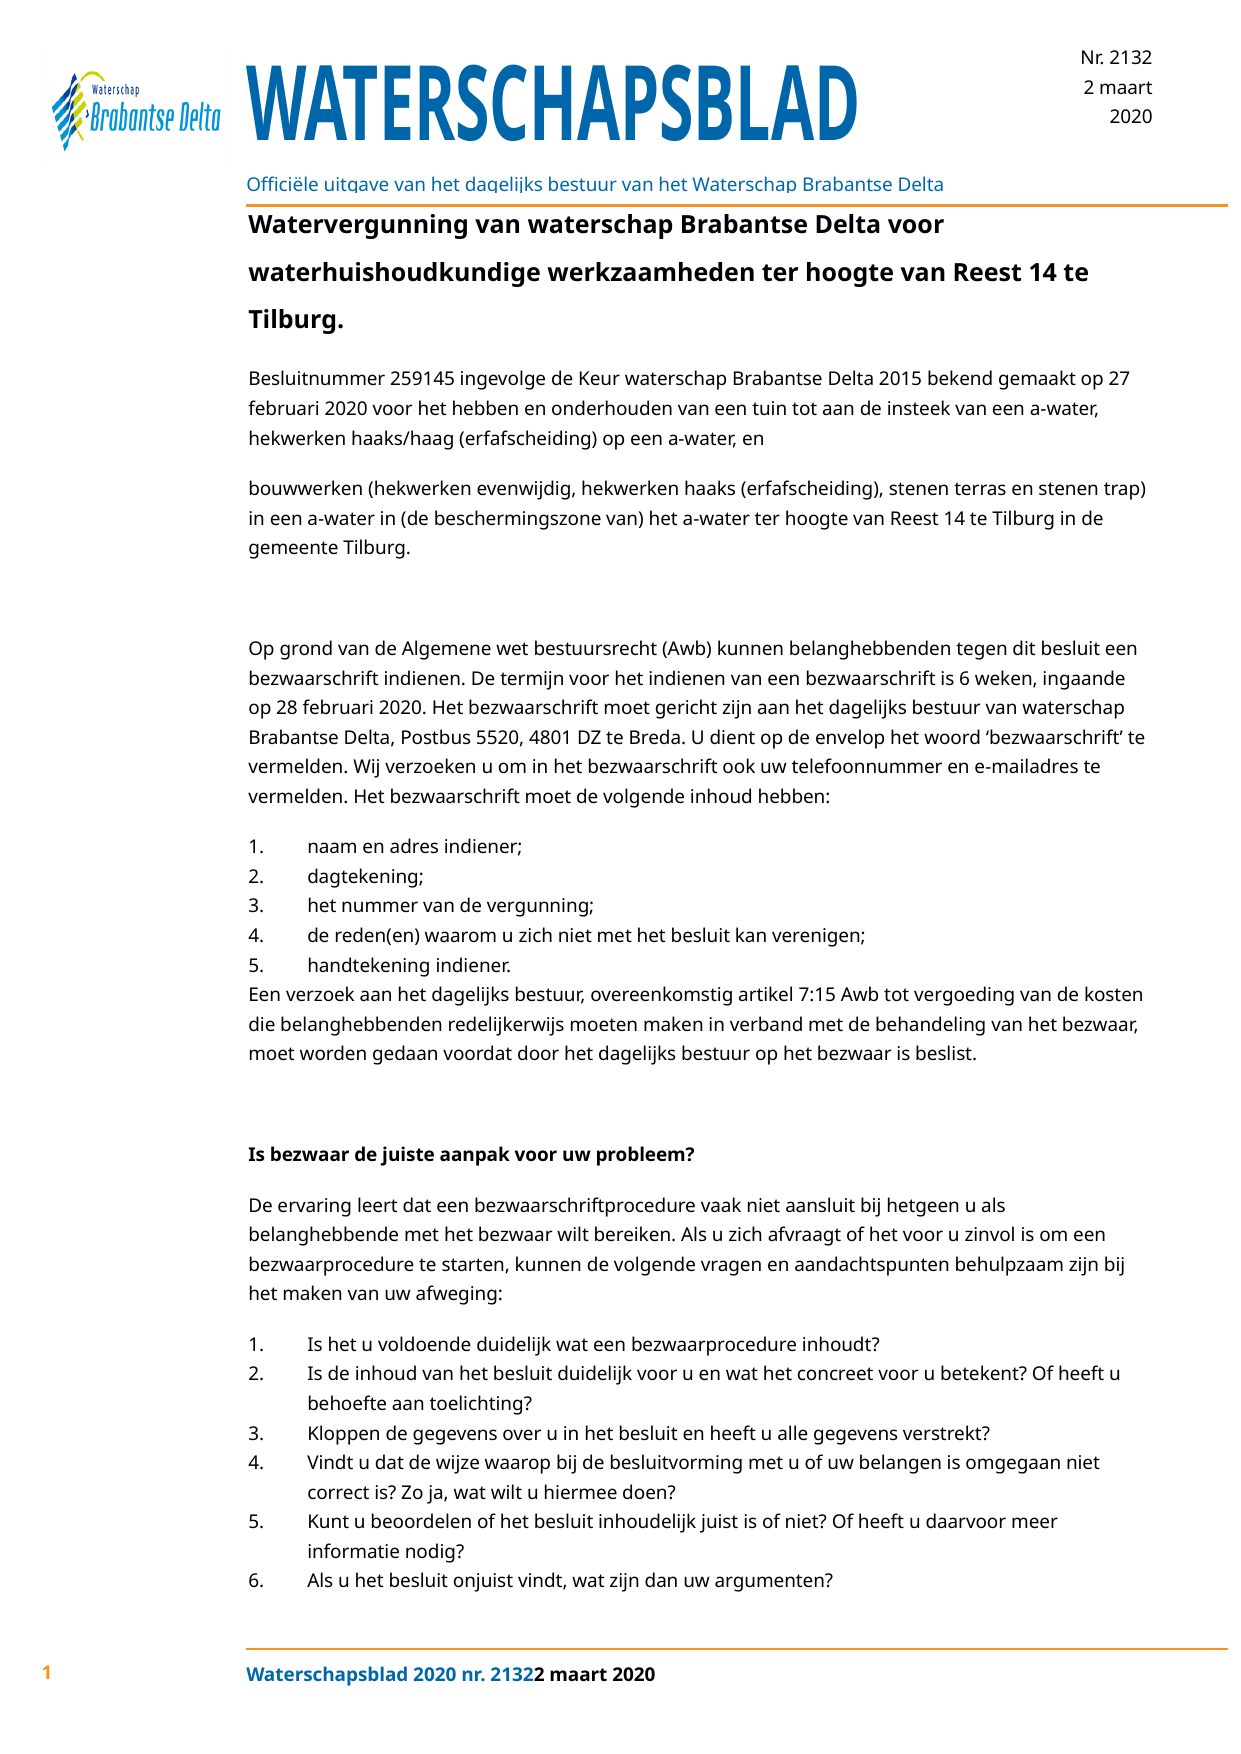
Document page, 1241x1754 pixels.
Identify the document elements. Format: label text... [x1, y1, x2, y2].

list dagtekening; [248, 863, 1152, 889]
text Een verzoek aan het dagelijks bestuur, overeenkomstig artikel 7:15 Awb tot vergoeding van de kosten die belanghebbenden redelijkerwijs moeten maken in verband met de behandeling van het bezwaar, moet worden gedaan voordat door het dagelijks bestuur op het bezwaar is beslist. [248, 981, 1152, 1066]
list de reden(en) waarom u zich niet met het besluit kan verenigen; [248, 922, 1152, 948]
picture [41, 47, 231, 172]
list het nummer van de vergunning; [248, 893, 1152, 918]
list Is de inhoud van het besluit duidelijk voor u en wat het concreet voor u betekent? Of heeft u behoefte aan toelichting? [248, 1361, 1152, 1416]
list handtekening indiener. [248, 952, 1152, 977]
text De ervaring leert dat een bezwaarschriftprocedure vaak niet aansluit bij hetgeen u als belanghebbende met het bezwaar wilt bereiken. Als u zich afvraagt of het voor u zinvol is om een bezwaarprocedure te starten, kunnen de volgende vragen en aandachtspunten behulpzaam zijn bij het maken van uw afweging: [248, 1192, 1152, 1306]
list Vindt u dat de wijze waarop bij de besluitvorming met u of uw belangen is omgegaan niet correct is? Zo ja, wat wilt u hiermee doen? [248, 1449, 1152, 1504]
list naam en adres indiener; [248, 833, 1152, 859]
text bouwwerken (hekwerken evenwijdig, hekwerken haaks (erfafscheiding), stenen terras en stenen trap) in een a-water in (de beschermingszone van) het a-water ter hoogte van Reest 14 te Tilburg in de gemeente Tilburg. [248, 475, 1152, 560]
list Als u het besluit onjuist vindt, wat zijn dan uw argumenten? [248, 1568, 1152, 1593]
list Kunt u beoordelen of het besluit inhoudelijk juist is of niet? Of heeft u daarvoor meer informatie nodig? [248, 1508, 1152, 1564]
list Is het u voldoende duidelijk wat een bezwaarprocedure inhoudt? [248, 1331, 1152, 1357]
list Kloppen de gegevens over u in het besluit en heeft u alle gegevens verstrekt? [248, 1420, 1152, 1445]
text Besluitnummer 259145 ingevolge de Keur waterschap Brabantse Delta 2015 bekend gemaakt op 27 februari 2020 voor het hebben en onderhouden van een tuin tot aan de insteek van een a-water, hekwerken haaks/haag (erfafscheiding) op een a-water, en [248, 366, 1152, 450]
text Is bezwaar de juiste aanpak voor uw probleem? [248, 1141, 1152, 1167]
text Watervergunning van waterschap Brabantse Delta voor waterhuishoudkundige werkzaamheden ter hoogte van Reest 14 te Tilburg. [248, 207, 1152, 336]
text Op grond van de Algemene wet bestuursrecht (Awb) kunnen belanghebbenden tegen dit besluit een bezwaarschrift indienen. De termijn voor het indienen van een bezwaarschrift is 6 weken, ingaande op 28 februari 2020. Het bezwaarschrift moet gericht zijn aan het dagelijks bestuur van waterschap Brabantse Delta, Postbus 5520, 4801 DZ te Breda. U dient op de envelop het woord ‘bezwaarschrift’ te vermelden. Wij verzoeken u om in het bezwaarschrift ook uw telefoonnummer en e‑mailadres te vermelden. Het bezwaarschrift moet de volgende inhoud hebben: [248, 635, 1152, 809]
